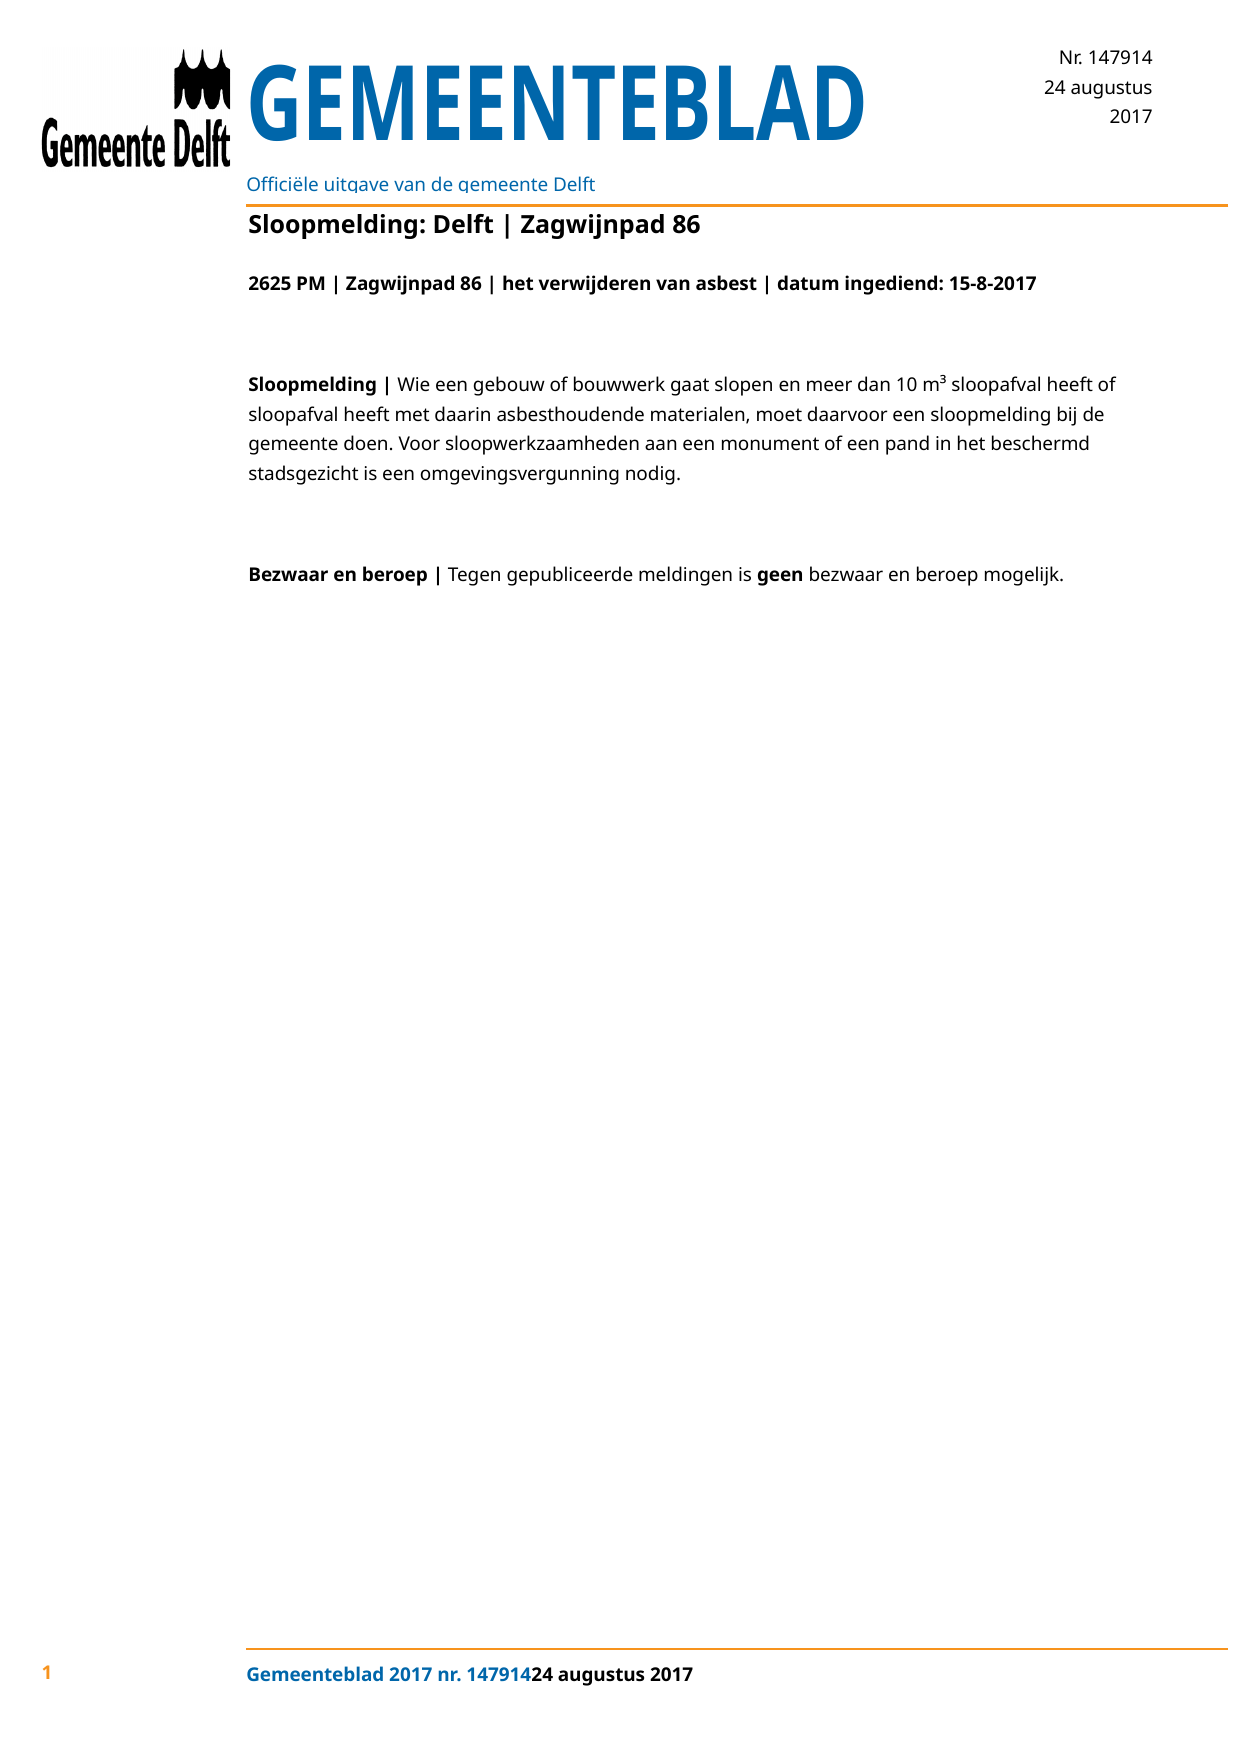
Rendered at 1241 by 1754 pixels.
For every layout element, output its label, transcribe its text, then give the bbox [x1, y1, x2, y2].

text Sloopmelding: Delft | Zagwijnpad 86 [248, 207, 1152, 241]
text Bezwaar en beroep | Tegen gepubliceerde meldingen is geen bezwaar en beroep mogelijk. [248, 561, 1152, 586]
picture [41, 47, 231, 172]
text Sloopmelding | Wie een gebouw of bouwwerk gaat slopen en meer dan 10 m³ sloopafval heeft of sloopafval heeft met daarin asbesthoudende materialen, moet daarvoor een sloopmelding bij de gemeente doen. Voor sloopwerkzaamheden aan een monument of een pand in het beschermd stadsgezicht is een omgevingsvergunning nodig. [248, 371, 1152, 486]
text 2625 PM | Zagwijnpad 86 | het verwijderen van asbest | datum ingediend: 15-8-2017 [248, 270, 1152, 296]
